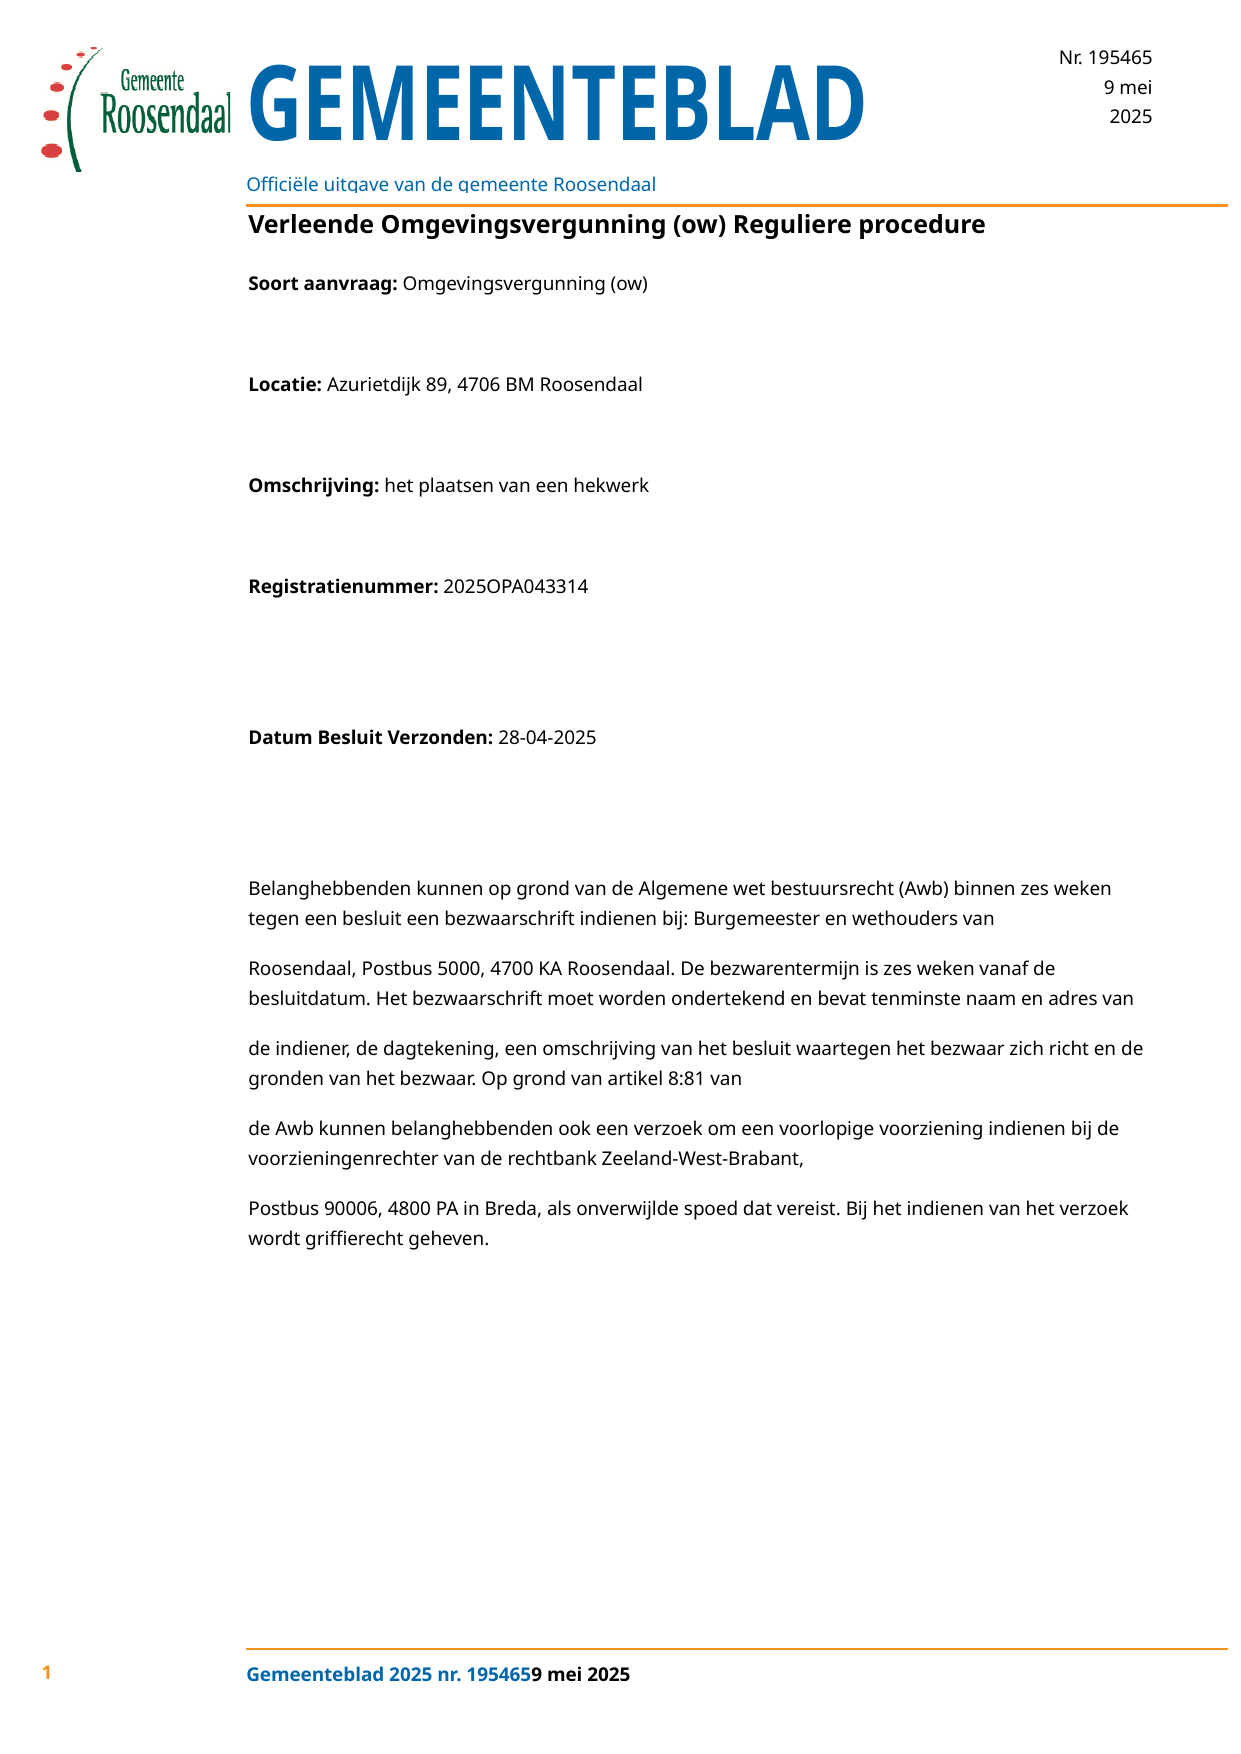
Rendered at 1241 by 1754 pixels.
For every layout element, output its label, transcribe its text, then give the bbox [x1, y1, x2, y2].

text de indiener, de dagtekening, een omschrijving van het besluit waartegen het bezwaar zich richt en de gronden van het bezwaar. Op grond van artikel 8:81 van [248, 1035, 1152, 1091]
text Soort aanvraag: Omgevingsvergunning (ow) [248, 270, 1152, 296]
text de Awb kunnen belanghebbenden ook een verzoek om een voorlopige voorziening indienen bij de voorzieningenrechter van de rechtbank Zeeland-West-Brabant, [248, 1115, 1152, 1171]
text Postbus 90006, 4800 PA in Breda, als onverwijlde spoed dat vereist. Bij het indienen van het verzoek wordt griffierecht geheven. [248, 1195, 1152, 1251]
text Belanghebbenden kunnen op grond van de Algemene wet bestuursrecht (Awb) binnen zes weken tegen een besluit een bezwaarschrift indienen bij: Burgemeester en wethouders van [248, 875, 1152, 931]
text Locatie: Azurietdijk 89, 4706 BM Roosendaal [248, 371, 1152, 397]
picture [41, 47, 231, 172]
text Verleende Omgevingsvergunning (ow) Reguliere procedure [248, 207, 1152, 241]
text Datum Besluit Verzonden: 28-04-2025 [248, 724, 1152, 750]
text Omschrijving: het plaatsen van een hekwerk [248, 472, 1152, 498]
text Registratienummer: 2025OPA043314 [248, 573, 1152, 598]
text Roosendaal, Postbus 5000, 4700 KA Roosendaal. De bezwarentermijn is zes weken vanaf de besluitdatum. Het bezwaarschrift moet worden ondertekend en bevat tenminste naam en adres van [248, 955, 1152, 1011]
